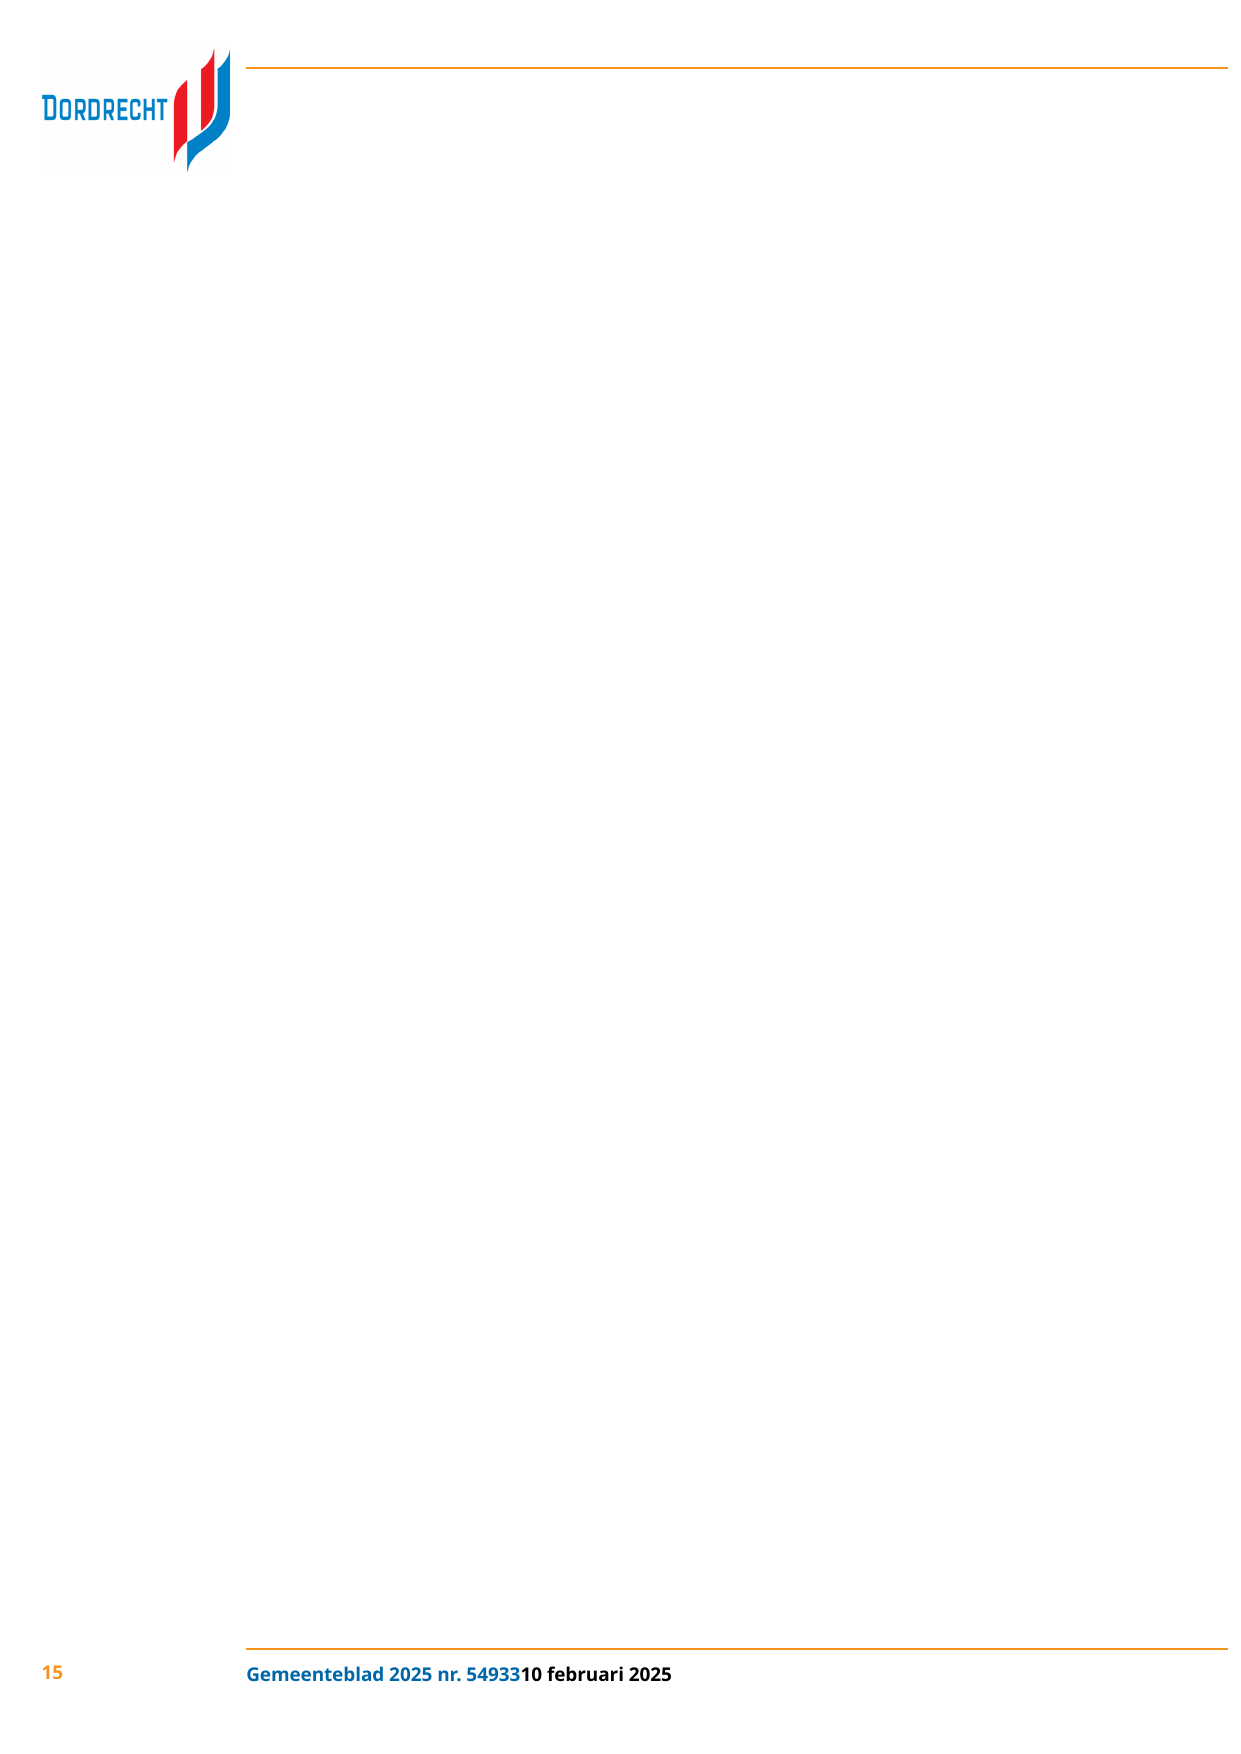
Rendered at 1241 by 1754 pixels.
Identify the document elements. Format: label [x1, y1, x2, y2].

picture [41, 47, 231, 172]
